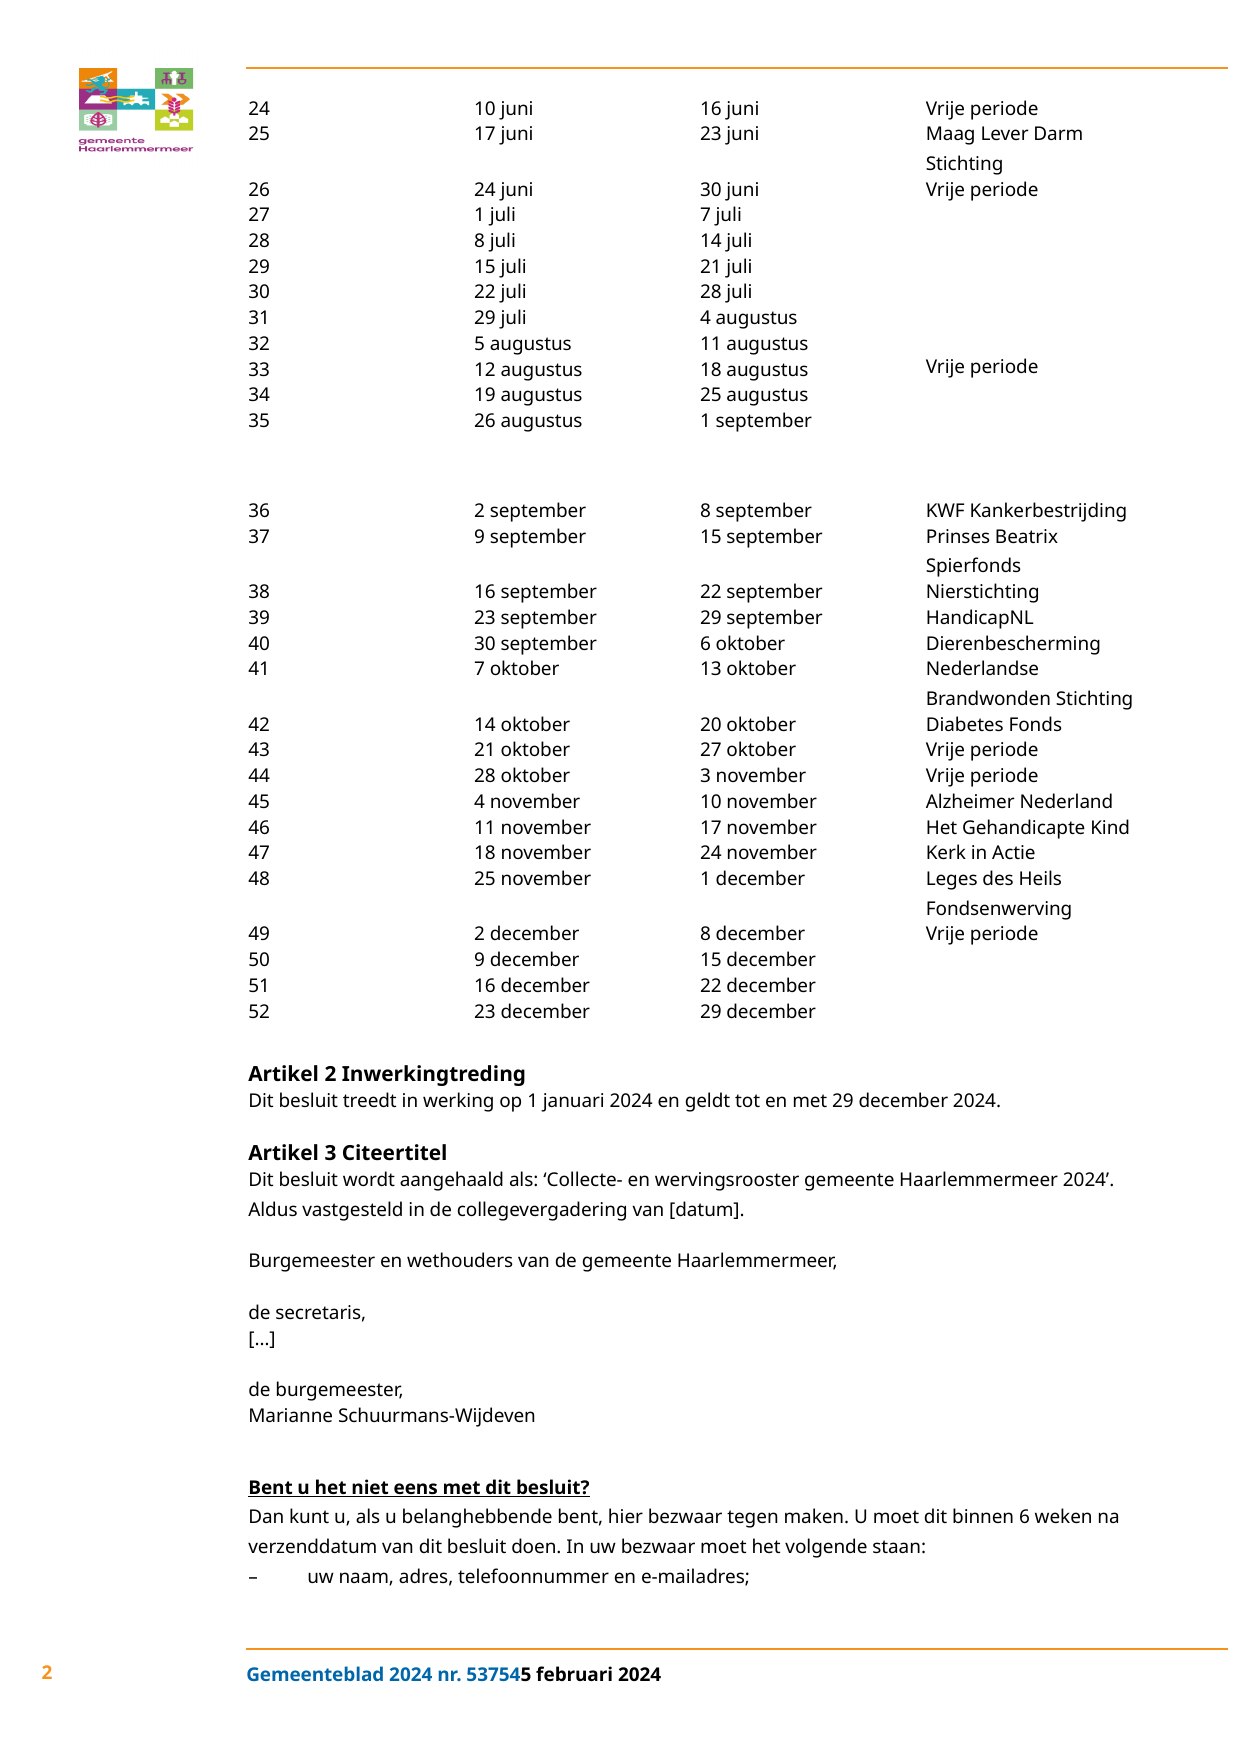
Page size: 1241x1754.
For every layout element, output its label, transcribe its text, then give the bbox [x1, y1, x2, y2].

table_cell Prinses Beatrix Spierfonds [926, 523, 1152, 578]
table_cell 14 juli [700, 227, 926, 253]
table_cell 19 augustus [474, 382, 700, 407]
table_cell 21 juli [700, 253, 926, 279]
table_cell 2 september [474, 498, 700, 523]
table_cell Vrije periode [926, 737, 1152, 762]
table_cell 5 augustus [474, 330, 700, 356]
text Dan kunt u, als u belanghebbende bent, hier bezwaar tegen maken. U moet dit binnen 6 weken na verzenddatum van dit besluit doen. In uw bezwaar moet het volgende staan: [248, 1504, 1152, 1559]
table_cell Vrije periode [926, 921, 1152, 1035]
table_cell 41 [248, 656, 474, 711]
table_cell 10 juni [474, 95, 700, 121]
table_cell 18 november [474, 840, 700, 865]
table_cell 40 [248, 630, 474, 656]
table_cell 18 augustus [700, 356, 926, 382]
table_cell 20 oktober [700, 711, 926, 737]
table_cell 24 juni [474, 176, 700, 202]
table_cell 23 december [474, 998, 700, 1035]
table_cell 28 [248, 227, 474, 253]
table_cell 16 juni [700, 95, 926, 121]
table_cell 50 [248, 946, 474, 972]
table_cell 13 oktober [700, 656, 926, 711]
table_cell 42 [248, 711, 474, 737]
table_cell 43 [248, 737, 474, 762]
table_cell 28 juli [700, 279, 926, 304]
text Dit besluit treedt in werking op 1 januari 2024 en geldt tot en met 29 december 2024. [248, 1088, 1152, 1113]
table_cell 22 juli [474, 279, 700, 304]
table_cell 24 [248, 95, 474, 121]
table_cell 29 juli [474, 305, 700, 330]
table_cell Nierstichting [926, 579, 1152, 604]
table_cell Diabetes Fonds [926, 711, 1152, 737]
table_cell 11 augustus [700, 330, 926, 356]
table_cell 31 [248, 305, 474, 330]
table_cell HandicapNL [926, 604, 1152, 630]
table_cell 10 november [700, 788, 926, 814]
table_cell 9 september [474, 523, 700, 578]
table_cell Kerk in Actie [926, 840, 1152, 865]
table_cell Maag Lever Darm Stichting [926, 121, 1152, 176]
table_cell Nederlandse Brandwonden Stichting [926, 656, 1152, 711]
table_cell 25 augustus [700, 382, 926, 407]
table_cell 17 november [700, 814, 926, 839]
table_cell 12 augustus [474, 356, 700, 382]
table_cell 35 [248, 408, 474, 497]
table_cell 22 december [700, 972, 926, 998]
table_cell 11 november [474, 814, 700, 839]
table_cell 26 augustus [474, 408, 700, 497]
table_cell 27 [248, 202, 474, 227]
table_cell 49 [248, 921, 474, 946]
table_cell 8 juli [474, 227, 700, 253]
text Artikel 3 Citeertitel [248, 1138, 1152, 1166]
table_cell 26 [248, 176, 474, 202]
table_cell 36 [248, 498, 474, 523]
table_cell 29 september [700, 604, 926, 630]
text Artikel 2 Inwerkingtreding [248, 1059, 1152, 1088]
table_cell Leges des Heils Fondsenwerving [926, 865, 1152, 921]
table_cell 39 [248, 604, 474, 630]
table_cell 46 [248, 814, 474, 839]
table_cell 1 juli [474, 202, 700, 227]
table_cell 16 september [474, 579, 700, 604]
table_cell 52 [248, 998, 474, 1035]
text de secretaris, [248, 1299, 1152, 1325]
table_cell Dierenbescherming [926, 630, 1152, 656]
table_cell 2 december [474, 921, 700, 946]
table_cell 34 [248, 382, 474, 407]
text Marianne Schuurmans-Wijdeven [248, 1402, 1152, 1428]
table_cell Het Gehandicapte Kind [926, 814, 1152, 839]
text Bent u het niet eens met dit besluit? [248, 1474, 1152, 1500]
table_cell 14 oktober [474, 711, 700, 737]
text Dit besluit wordt aangehaald als: ‘Collecte- en wervingsrooster gemeente Haarlemmermeer 2024’. [248, 1166, 1152, 1192]
text de burgemeester, [248, 1376, 1152, 1402]
table_cell 15 december [700, 946, 926, 972]
table_cell 24 november [700, 840, 926, 865]
table_cell Alzheimer Nederland [926, 788, 1152, 814]
table_cell 33 [248, 356, 474, 382]
table_cell 15 juli [474, 253, 700, 279]
table_cell 28 oktober [474, 763, 700, 788]
table_cell 23 september [474, 604, 700, 630]
table_cell 15 september [700, 523, 926, 578]
table_cell 16 december [474, 972, 700, 998]
table_cell 8 september [700, 498, 926, 523]
table_cell Vrije periode [926, 95, 1152, 121]
table_cell 23 juni [700, 121, 926, 176]
table_cell 4 augustus [700, 305, 926, 330]
table_cell 22 september [700, 579, 926, 604]
table_cell 8 december [700, 921, 926, 946]
picture [41, 47, 231, 172]
table_cell Vrije periode [926, 763, 1152, 788]
list uw naam, adres, telefoonnummer en e-mailadres; [248, 1563, 1152, 1589]
table_cell Vrije periode Vrije periode [926, 176, 1152, 497]
table_cell 29 december [700, 998, 926, 1035]
table_cell 27 oktober [700, 737, 926, 762]
table_cell 37 [248, 523, 474, 578]
table_cell 25 november [474, 865, 700, 921]
table_cell 44 [248, 763, 474, 788]
table_cell 29 [248, 253, 474, 279]
table_cell 38 [248, 579, 474, 604]
table_cell 6 oktober [700, 630, 926, 656]
table_cell 7 juli [700, 202, 926, 227]
table_cell 45 [248, 788, 474, 814]
table_cell 30 september [474, 630, 700, 656]
table_cell 51 [248, 972, 474, 998]
text Aldus vastgesteld in de collegevergadering van [datum]. [248, 1196, 1152, 1222]
table_cell 30 juni [700, 176, 926, 202]
table_cell 48 [248, 865, 474, 921]
table_cell KWF Kankerbestrijding [926, 498, 1152, 523]
table_cell 47 [248, 840, 474, 865]
table_cell 9 december [474, 946, 700, 972]
table_cell 3 november [700, 763, 926, 788]
text […] [248, 1325, 1152, 1350]
table_cell 1 december [700, 865, 926, 921]
table_cell 32 [248, 330, 474, 356]
table_cell 17 juni [474, 121, 700, 176]
table_cell 30 [248, 279, 474, 304]
table_cell 21 oktober [474, 737, 700, 762]
table_cell 1 september [700, 408, 926, 497]
table_cell 25 [248, 121, 474, 176]
text Burgemeester en wethouders van de gemeente Haarlemmermeer, [248, 1247, 1152, 1273]
table_cell 4 november [474, 788, 700, 814]
table_cell 7 oktober [474, 656, 700, 711]
